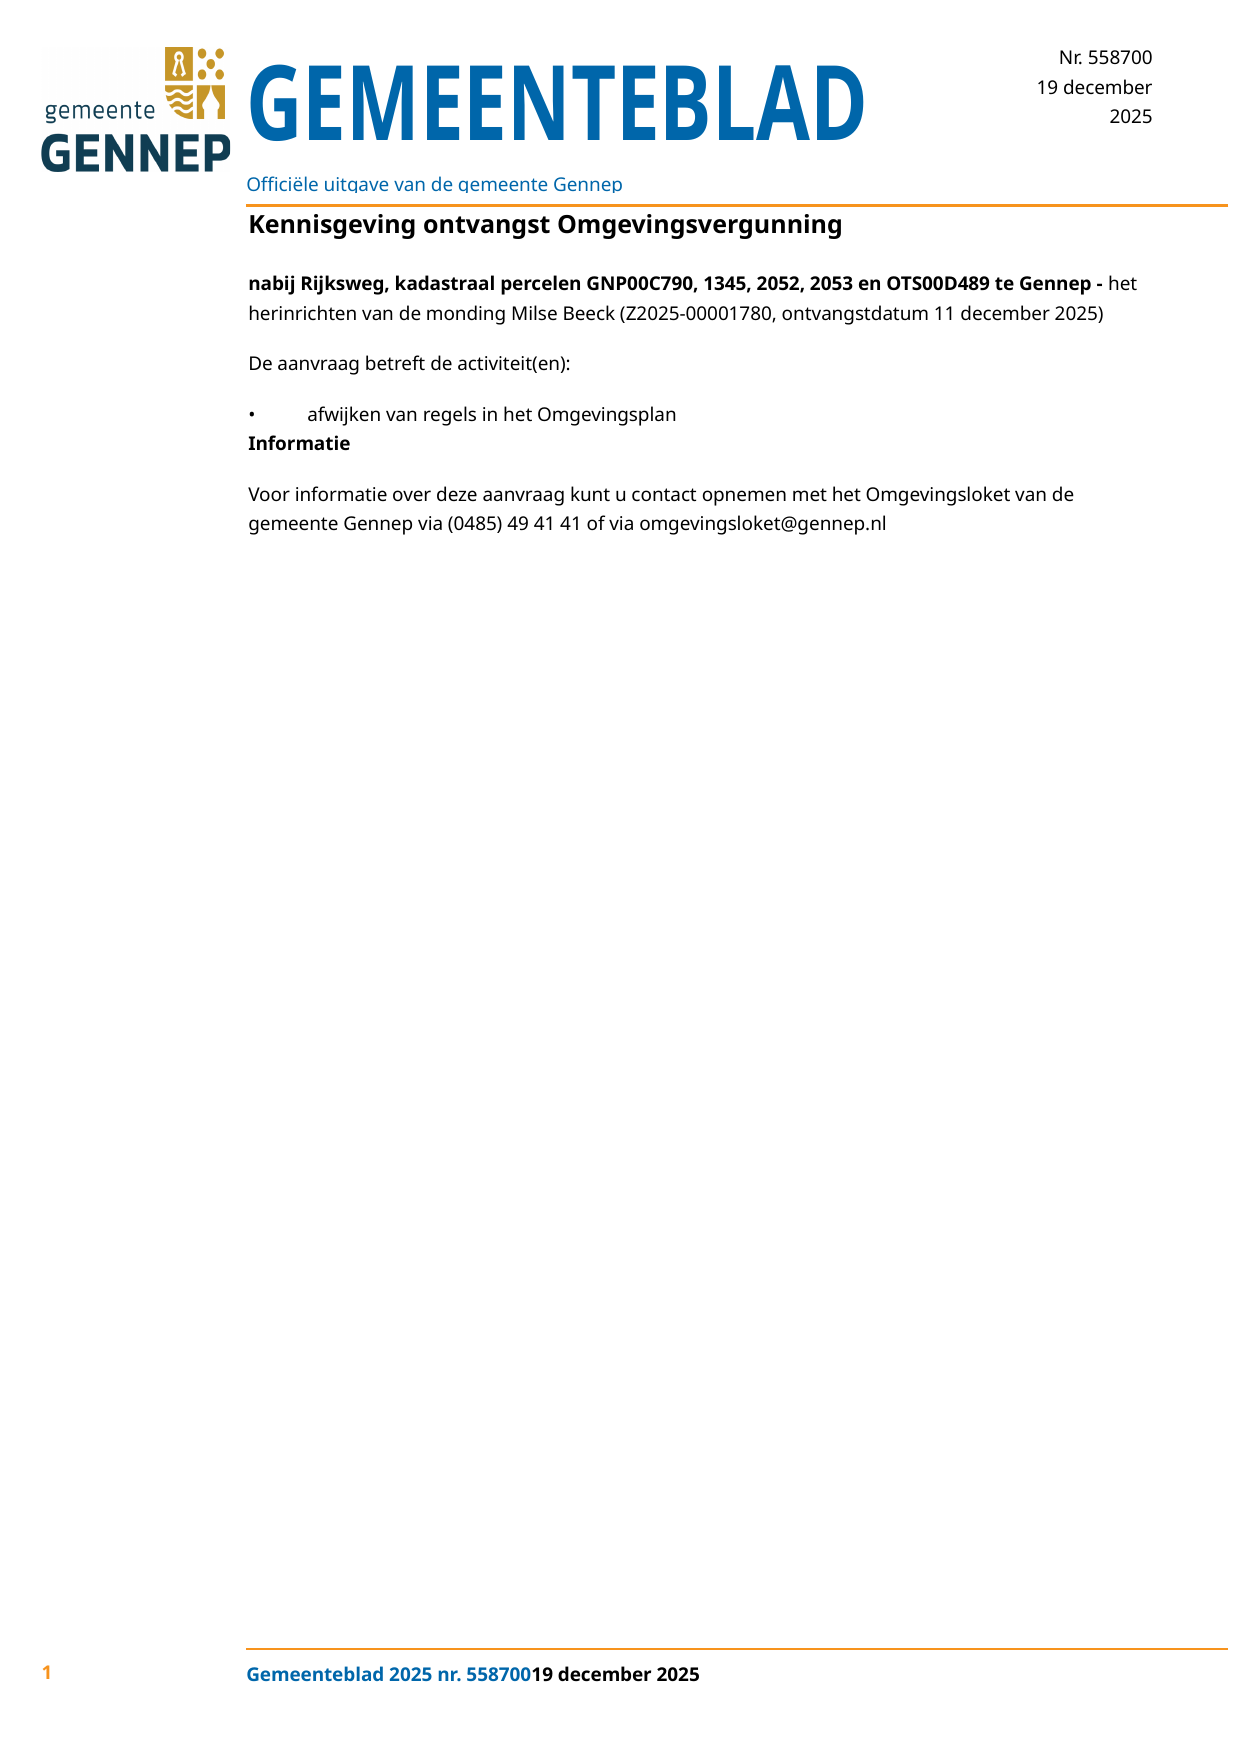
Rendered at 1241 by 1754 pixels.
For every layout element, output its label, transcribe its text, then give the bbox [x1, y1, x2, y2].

list afwijken van regels in het Omgevingsplan [248, 401, 1152, 426]
text Informatie [248, 430, 1152, 456]
text Kennisgeving ontvangst Omgevingsvergunning [248, 207, 1152, 241]
picture [41, 47, 231, 172]
text nabij Rijksweg, kadastraal percelen GNP00C790, 1345, 2052, 2053 en OTS00D489 te Gennep - het herinrichten van de monding Milse Beeck (Z2025-00001780, ontvangstdatum 11 december 2025) [248, 270, 1152, 326]
text Voor informatie over deze aanvraag kunt u contact opnemen met het Omgevingsloket van de gemeente Gennep via (0485) 49 41 41 of via omgevingsloket@gennep.nl [248, 481, 1152, 536]
text De aanvraag betreft de activiteit(en): [248, 350, 1152, 376]
